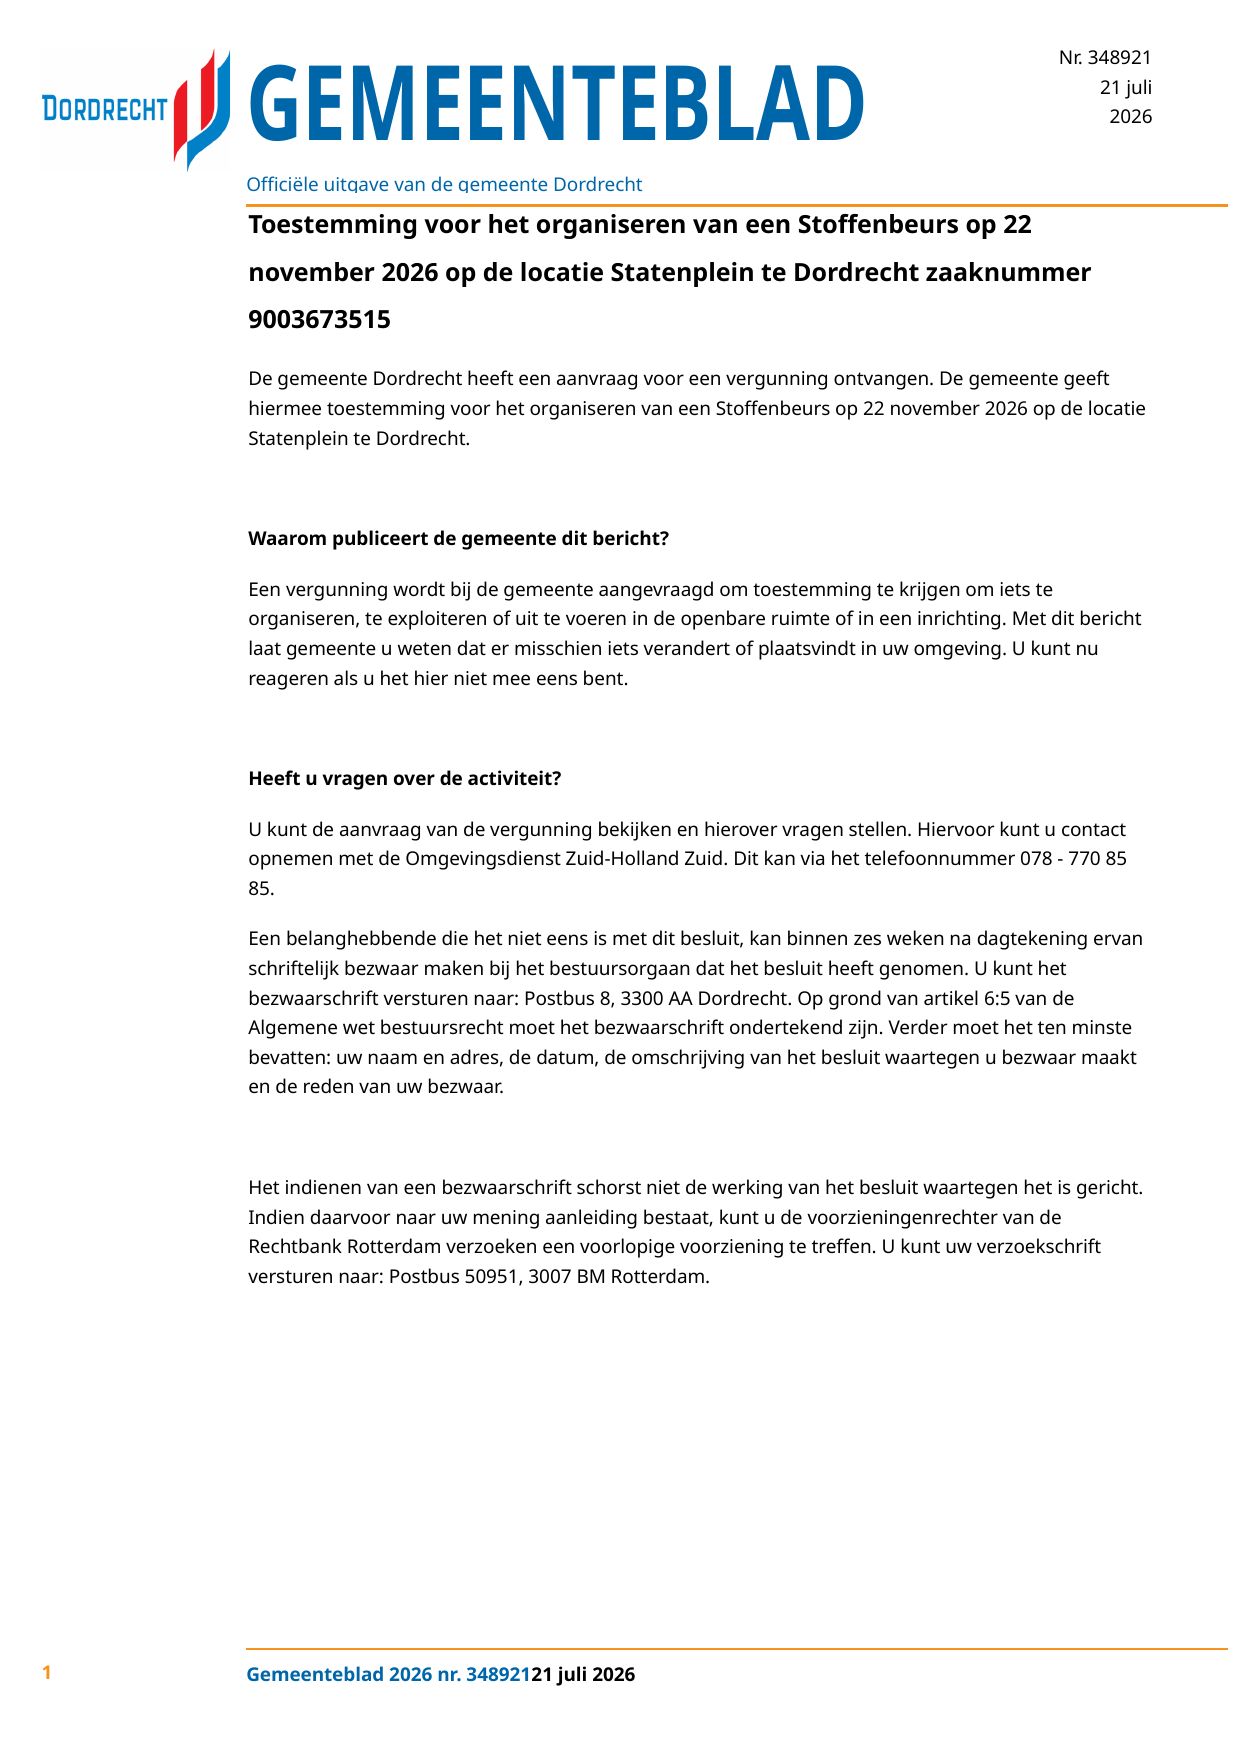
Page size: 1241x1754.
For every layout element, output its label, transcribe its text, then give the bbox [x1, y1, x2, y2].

text Heeft u vragen over de activiteit? [248, 766, 1152, 791]
text Een belanghebbende die het niet eens is met dit besluit, kan binnen zes weken na dagtekening ervan schriftelijk bezwaar maken bij het bestuursorgaan dat het besluit heeft genomen. U kunt het bezwaarschrift versturen naar: Postbus 8, 3300 AA Dordrecht. Op grond van artikel 6:5 van de Algemene wet bestuursrecht moet het bezwaarschrift ondertekend zijn. Verder moet het ten minste bevatten: uw naam en adres, de datum, de omschrijving van het besluit waartegen u bezwaar maakt en de reden van uw bezwaar. [248, 926, 1152, 1099]
picture [41, 47, 231, 172]
text De gemeente Dordrecht heeft een aanvraag voor een vergunning ontvangen. De gemeente geeft hiermee toestemming voor het organiseren van een Stoffenbeurs op 22 november 2026 op de locatie Statenplein te Dordrecht. [248, 366, 1152, 450]
text Een vergunning wordt bij de gemeente aangevraagd om toestemming te krijgen om iets te organiseren, te exploiteren of uit te voeren in de openbare ruimte of in een inrichting. Met dit bericht laat gemeente u weten dat er misschien iets verandert of plaatsvindt in uw omgeving. U kunt nu reageren als u het hier niet mee eens bent. [248, 576, 1152, 690]
text Waarom publiceert de gemeente dit bericht? [248, 526, 1152, 551]
text Het indienen van een bezwaarschrift schorst niet de werking van het besluit waartegen het is gericht. Indien daarvoor naar uw mening aanleiding bestaat, kunt u de voorzieningenrechter van de Rechtbank Rotterdam verzoeken een voorlopige voorziening te treffen. U kunt uw verzoekschrift versturen naar: Postbus 50951, 3007 BM Rotterdam. [248, 1174, 1152, 1289]
text Toestemming voor het organiseren van een Stoffenbeurs op 22 november 2026 op de locatie Statenplein te Dordrecht zaaknummer 9003673515 [248, 207, 1152, 336]
text U kunt de aanvraag van de vergunning bekijken en hierover vragen stellen. Hiervoor kunt u contact opnemen met de Omgevingsdienst Zuid-Holland Zuid. Dit kan via het telefoonnummer 078 - 770 85 85. [248, 816, 1152, 901]
